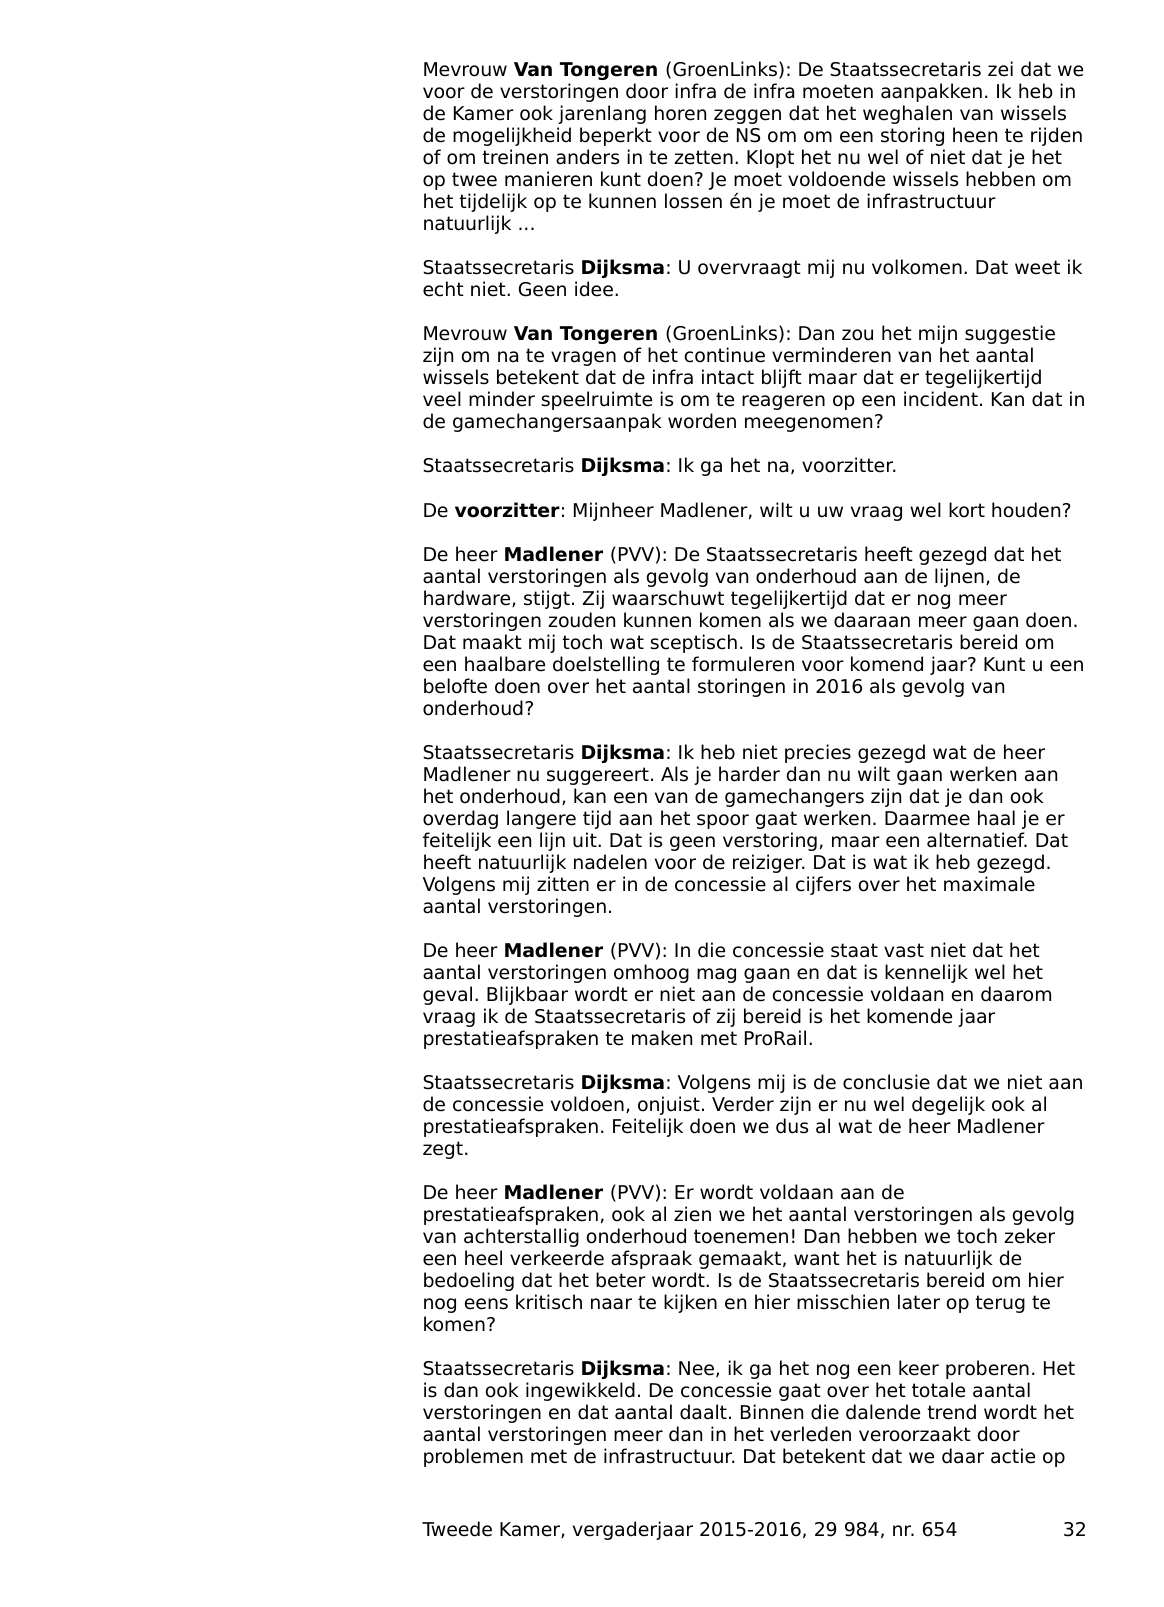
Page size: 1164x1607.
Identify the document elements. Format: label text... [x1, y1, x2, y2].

text Staatssecretaris Dijksma: U overvraagt mij nu volkomen. Dat weet ik echt niet. Geen idee. [422, 257, 1087, 301]
text Mevrouw Van Tongeren (GroenLinks): Dan zou het mijn suggestie zijn om na te vragen of het continue verminderen van het aantal wissels betekent dat de infra intact blijft maar dat er tegelijkertijd veel minder speelruimte is om te reageren op een incident. Kan dat in de gamechangersaanpak worden meegenomen? [422, 323, 1087, 433]
text Mevrouw Van Tongeren (GroenLinks): De Staatssecretaris zei dat we voor de verstoringen door infra de infra moeten aanpakken. Ik heb in de Kamer ook jarenlang horen zeggen dat het weghalen van wissels de mogelijkheid beperkt voor de NS om om een storing heen te rijden of om treinen anders in te zetten. Klopt het nu wel of niet dat je het op twee manieren kunt doen? Je moet voldoende wissels hebben om het tijdelijk op te kunnen lossen én je moet de infrastructuur natuurlijk ... [422, 59, 1087, 235]
text Staatssecretaris Dijksma: Ik heb niet precies gezegd wat de heer Madlener nu suggereert. Als je harder dan nu wilt gaan werken aan het onderhoud, kan een van de gamechangers zijn dat je dan ook overdag langere tijd aan het spoor gaat werken. Daarmee haal je er feitelijk een lijn uit. Dat is geen verstoring, maar een alternatief. Dat heeft natuurlijk nadelen voor de reiziger. Dat is wat ik heb gezegd. Volgens mij zitten er in de concessie al cijfers over het maximale aantal verstoringen. [422, 742, 1087, 917]
text De heer Madlener (PVV): In die concessie staat vast niet dat het aantal verstoringen omhoog mag gaan en dat is kennelijk wel het geval. Blijkbaar wordt er niet aan de concessie voldaan en daarom vraag ik de Staatssecretaris of zij bereid is het komende jaar prestatieafspraken te maken met ProRail. [422, 940, 1087, 1049]
text De heer Madlener (PVV): De Staatssecretaris heeft gezegd dat het aantal verstoringen als gevolg van onderhoud aan de lijnen, de hardware, stijgt. Zij waarschuwt tegelijkertijd dat er nog meer verstoringen zouden kunnen komen als we daaraan meer gaan doen. Dat maakt mij toch wat sceptisch. Is de Staatssecretaris bereid om een haalbare doelstelling te formuleren voor komend jaar? Kunt u een belofte doen over het aantal storingen in 2016 als gevolg van onderhoud? [422, 544, 1087, 719]
text Staatssecretaris Dijksma: Nee, ik ga het nog een keer proberen. Het is dan ook ingewikkeld. De concessie gaat over het totale aantal verstoringen en dat aantal daalt. Binnen die dalende trend wordt het aantal verstoringen meer dan in het verleden veroorzaakt door problemen met de infrastructuur. Dat betekent dat we daar actie op [422, 1358, 1087, 1468]
text Staatssecretaris Dijksma: Volgens mij is de conclusie dat we niet aan de concessie voldoen, onjuist. Verder zijn er nu wel degelijk ook al prestatieafspraken. Feitelijk doen we dus al wat de heer Madlener zegt. [422, 1072, 1087, 1160]
text De voorzitter: Mijnheer Madlener, wilt u uw vraag wel kort houden? [422, 499, 1087, 521]
text De heer Madlener (PVV): Er wordt voldaan aan de prestatieafspraken, ook al zien we het aantal verstoringen als gevolg van achterstallig onderhoud toenemen! Dan hebben we toch zeker een heel verkeerde afspraak gemaakt, want het is natuurlijk de bedoeling dat het beter wordt. Is de Staatssecretaris bereid om hier nog eens kritisch naar te kijken en hier misschien later op terug te komen? [422, 1182, 1087, 1336]
text Staatssecretaris Dijksma: Ik ga het na, voorzitter. [422, 455, 1087, 477]
